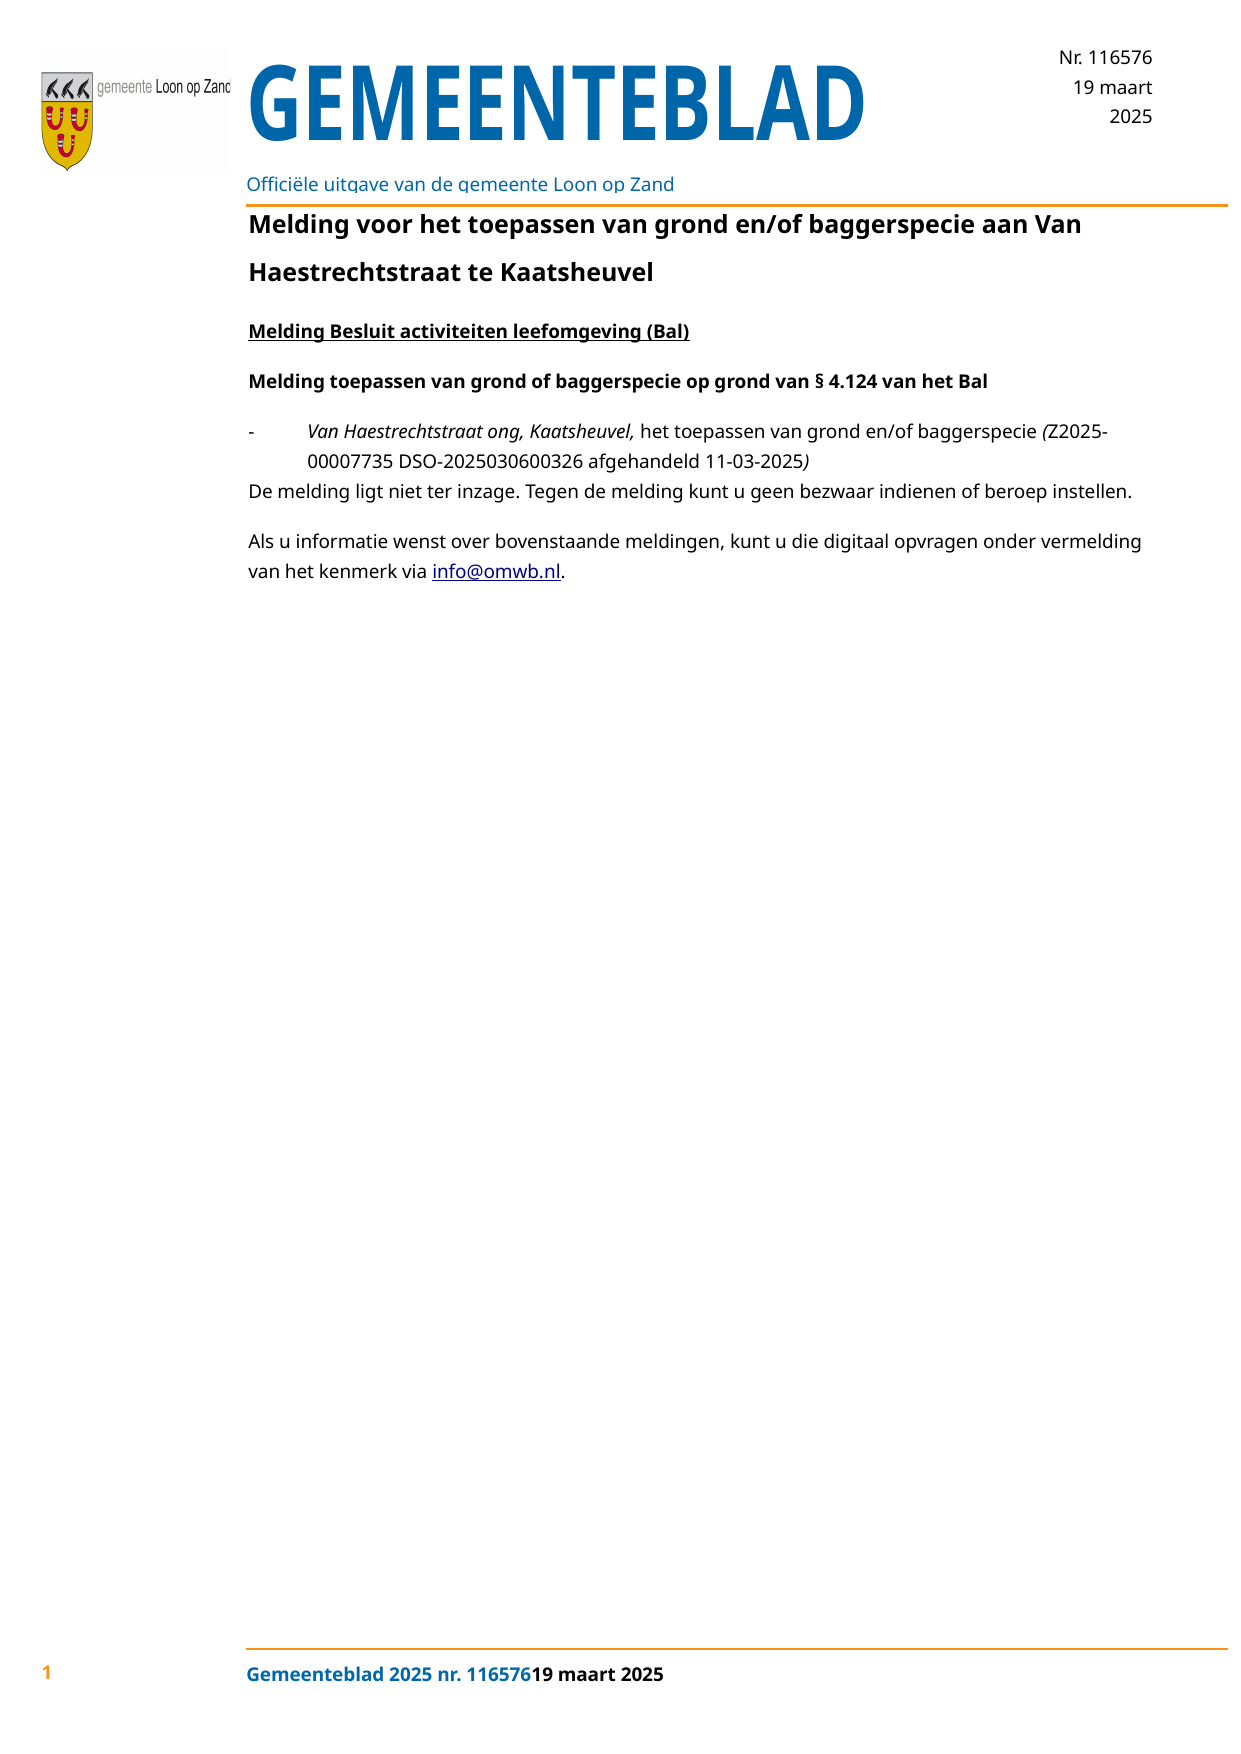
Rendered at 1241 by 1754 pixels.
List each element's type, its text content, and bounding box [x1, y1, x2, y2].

text De melding ligt niet ter inzage. Tegen de melding kunt u geen bezwaar indienen of beroep instellen. [248, 478, 1152, 504]
picture [41, 47, 231, 172]
text Melding Besluit activiteiten leefomgeving (Bal) [248, 318, 1152, 344]
text Als u informatie wenst over bovenstaande meldingen, kunt u die digitaal opvragen onder vermelding van het kenmerk via info@omwb.nl. [248, 528, 1152, 584]
text Melding toepassen van grond of baggerspecie op grond van § 4.124 van het Bal [248, 368, 1152, 394]
text Melding voor het toepassen van grond en/of baggerspecie aan Van Haestrechtstraat te Kaatsheuvel [248, 207, 1152, 288]
list Van Haestrechtstraat ong, Kaatsheuvel, het toepassen van grond en/of baggerspecie (Z2025-00007735 DSO-2025030600326 afgehandeld 11-03-2025) [248, 419, 1152, 474]
